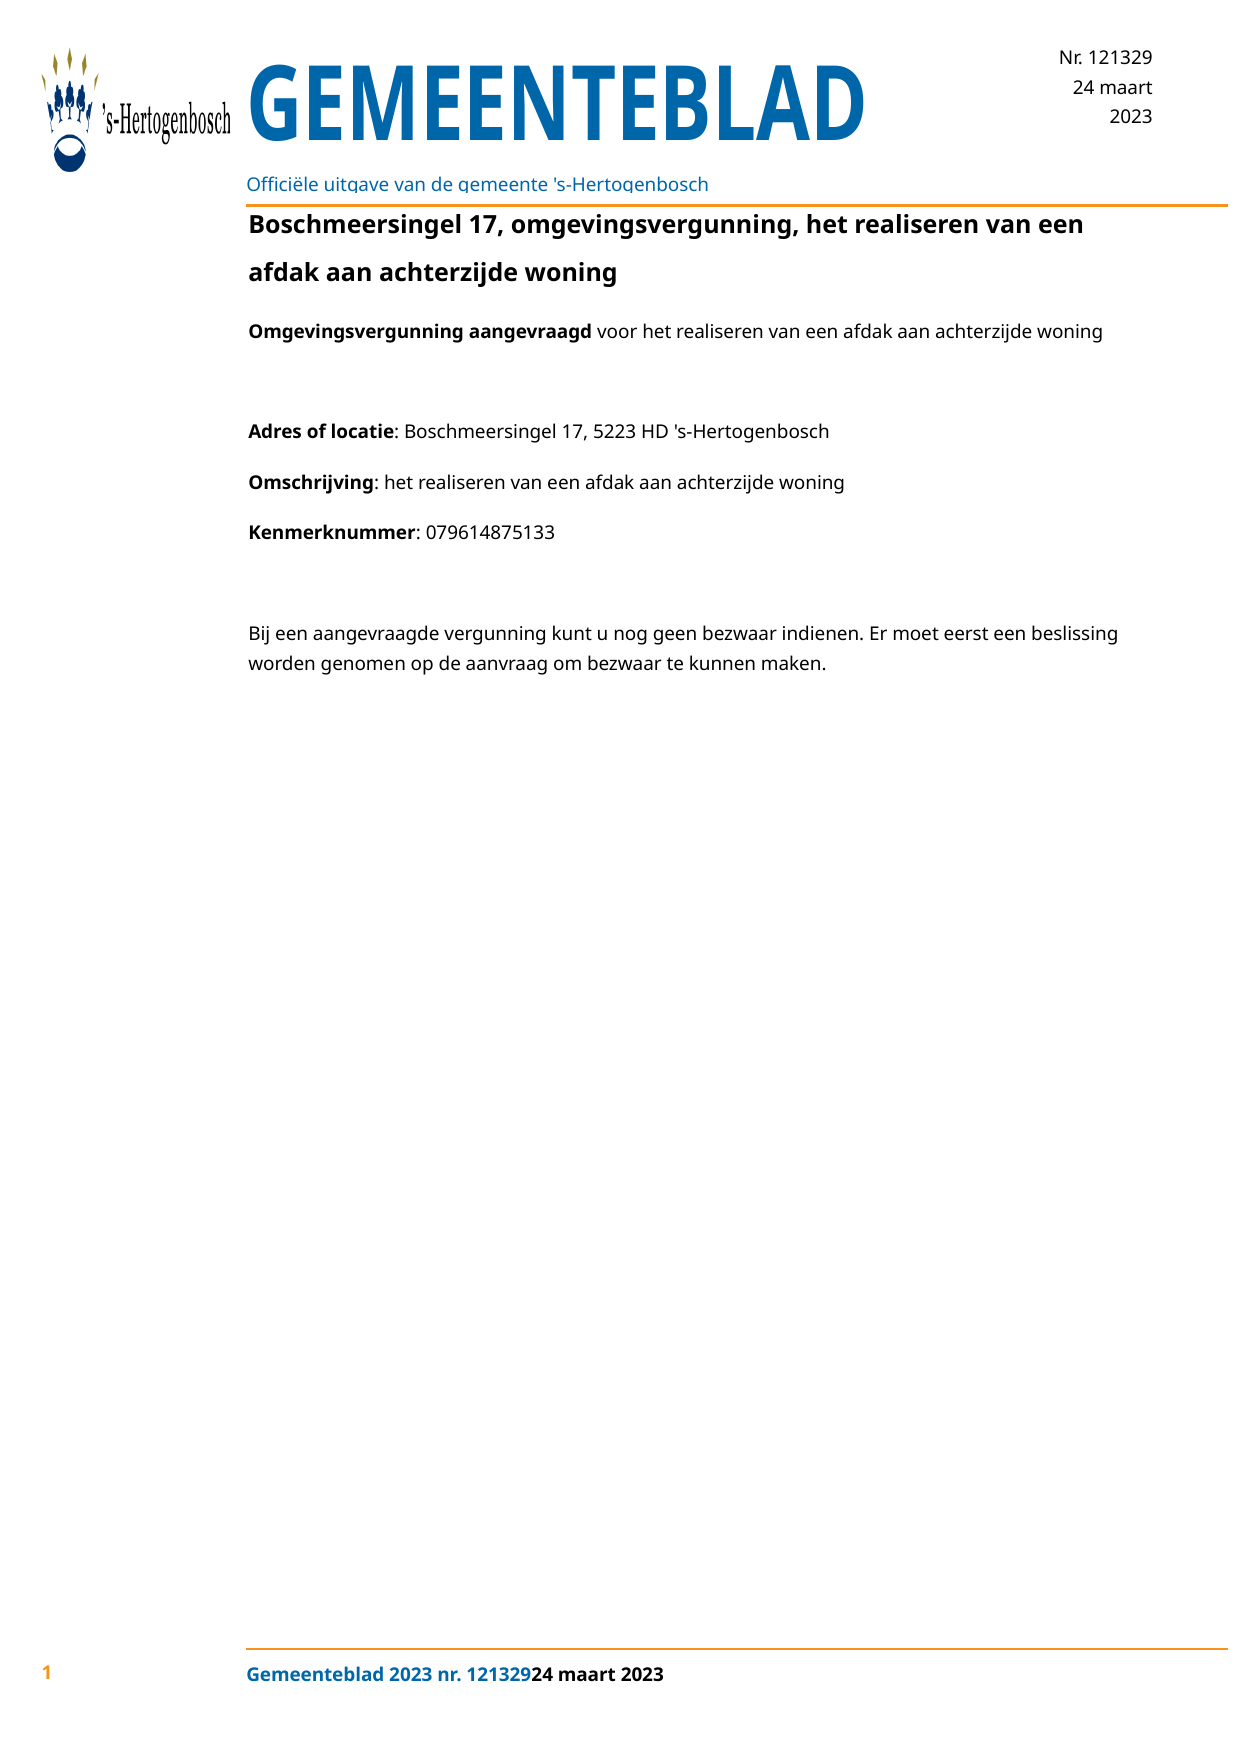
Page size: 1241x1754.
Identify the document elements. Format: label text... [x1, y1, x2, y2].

text Boschmeersingel 17, omgevingsvergunning, het realiseren van een afdak aan achterzijde woning [248, 207, 1152, 288]
text Kenmerknummer: 079614875133 [248, 519, 1152, 545]
text Omgevingsvergunning aangevraagd voor het realiseren van een afdak aan achterzijde woning [248, 318, 1152, 344]
picture [41, 47, 231, 172]
text Bij een aangevraagde vergunning kunt u nog geen bezwaar indienen. Er moet eerst een beslissing worden genomen op de aanvraag om bezwaar te kunnen maken. [248, 620, 1152, 676]
text Adres of locatie: Boschmeersingel 17, 5223 HD 's-Hertogenbosch [248, 419, 1152, 444]
text Omschrijving: het realiseren van een afdak aan achterzijde woning [248, 469, 1152, 495]
